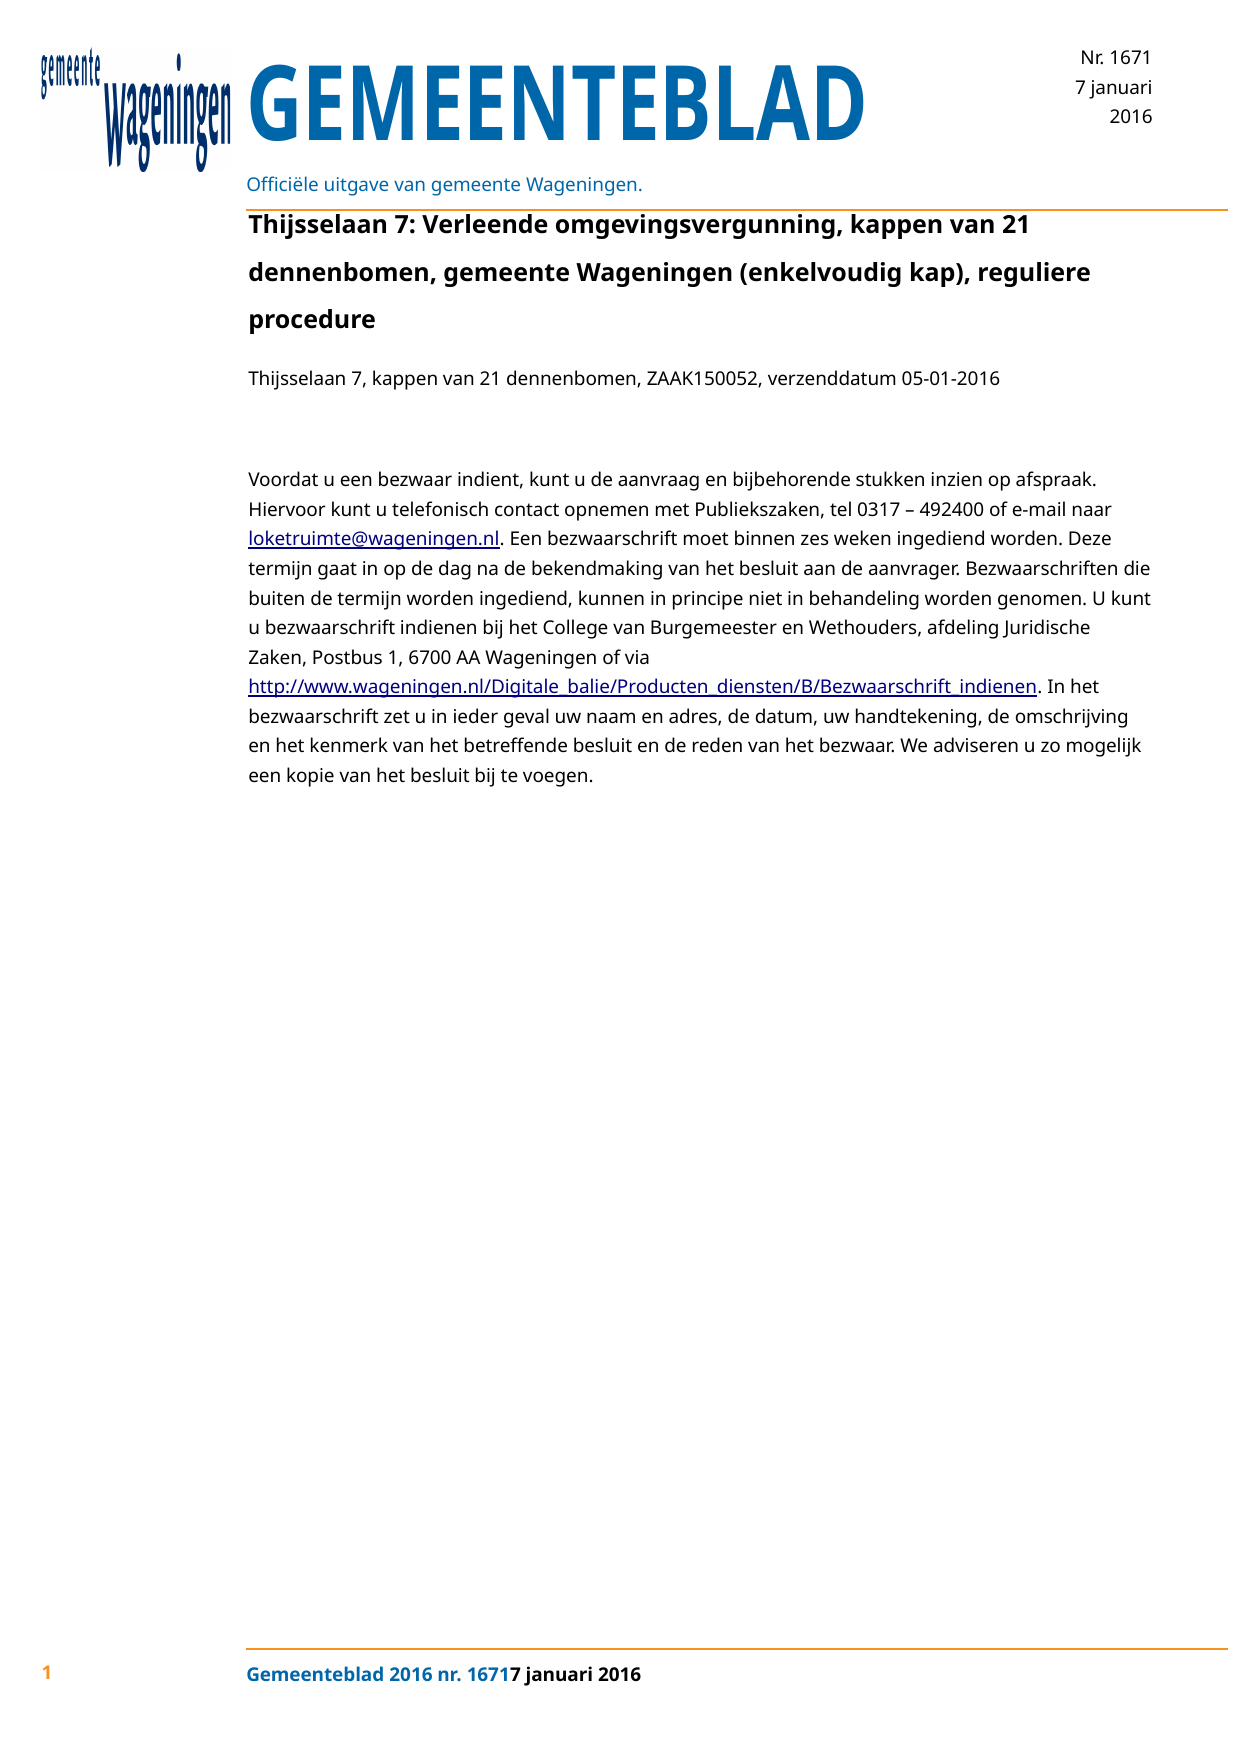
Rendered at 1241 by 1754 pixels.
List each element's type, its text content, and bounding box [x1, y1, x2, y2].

text Voordat u een bezwaar indient, kunt u de aanvraag en bijbehorende stukken inzien op afspraak. Hiervoor kunt u telefonisch contact opnemen met Publiekszaken, tel 0317 – 492400 of e-mail naar loketruimte@wageningen.nl. Een bezwaarschrift moet binnen zes weken ingediend worden. Deze termijn gaat in op de dag na de bekendmaking van het besluit aan de aanvrager. Bezwaarschriften die buiten de termijn worden ingediend, kunnen in principe niet in behandeling worden genomen. U kunt u bezwaarschrift indienen bij het College van Burgemeester en Wethouders, afdeling Juridische Zaken, Postbus 1, 6700 AA Wageningen of via http://www.wageningen.nl/Digitale_balie/Producten_diensten/B/Bezwaarschrift_indienen. In het bezwaarschrift zet u in ieder geval uw naam en adres, de datum, uw handtekening, de omschrijving en het kenmerk van het betreffende besluit en de reden van het bezwaar. We adviseren u zo mogelijk een kopie van het besluit bij te voegen. [248, 466, 1152, 788]
text Thijsselaan 7: Verleende omgevingsvergunning, kappen van 21 dennenbomen, gemeente Wageningen (enkelvoudig kap), reguliere procedure [248, 211, 1152, 336]
picture [41, 47, 231, 172]
text Thijsselaan 7, kappen van 21 dennenbomen, ZAAK150052, verzenddatum 05-01-2016 [248, 366, 1152, 391]
